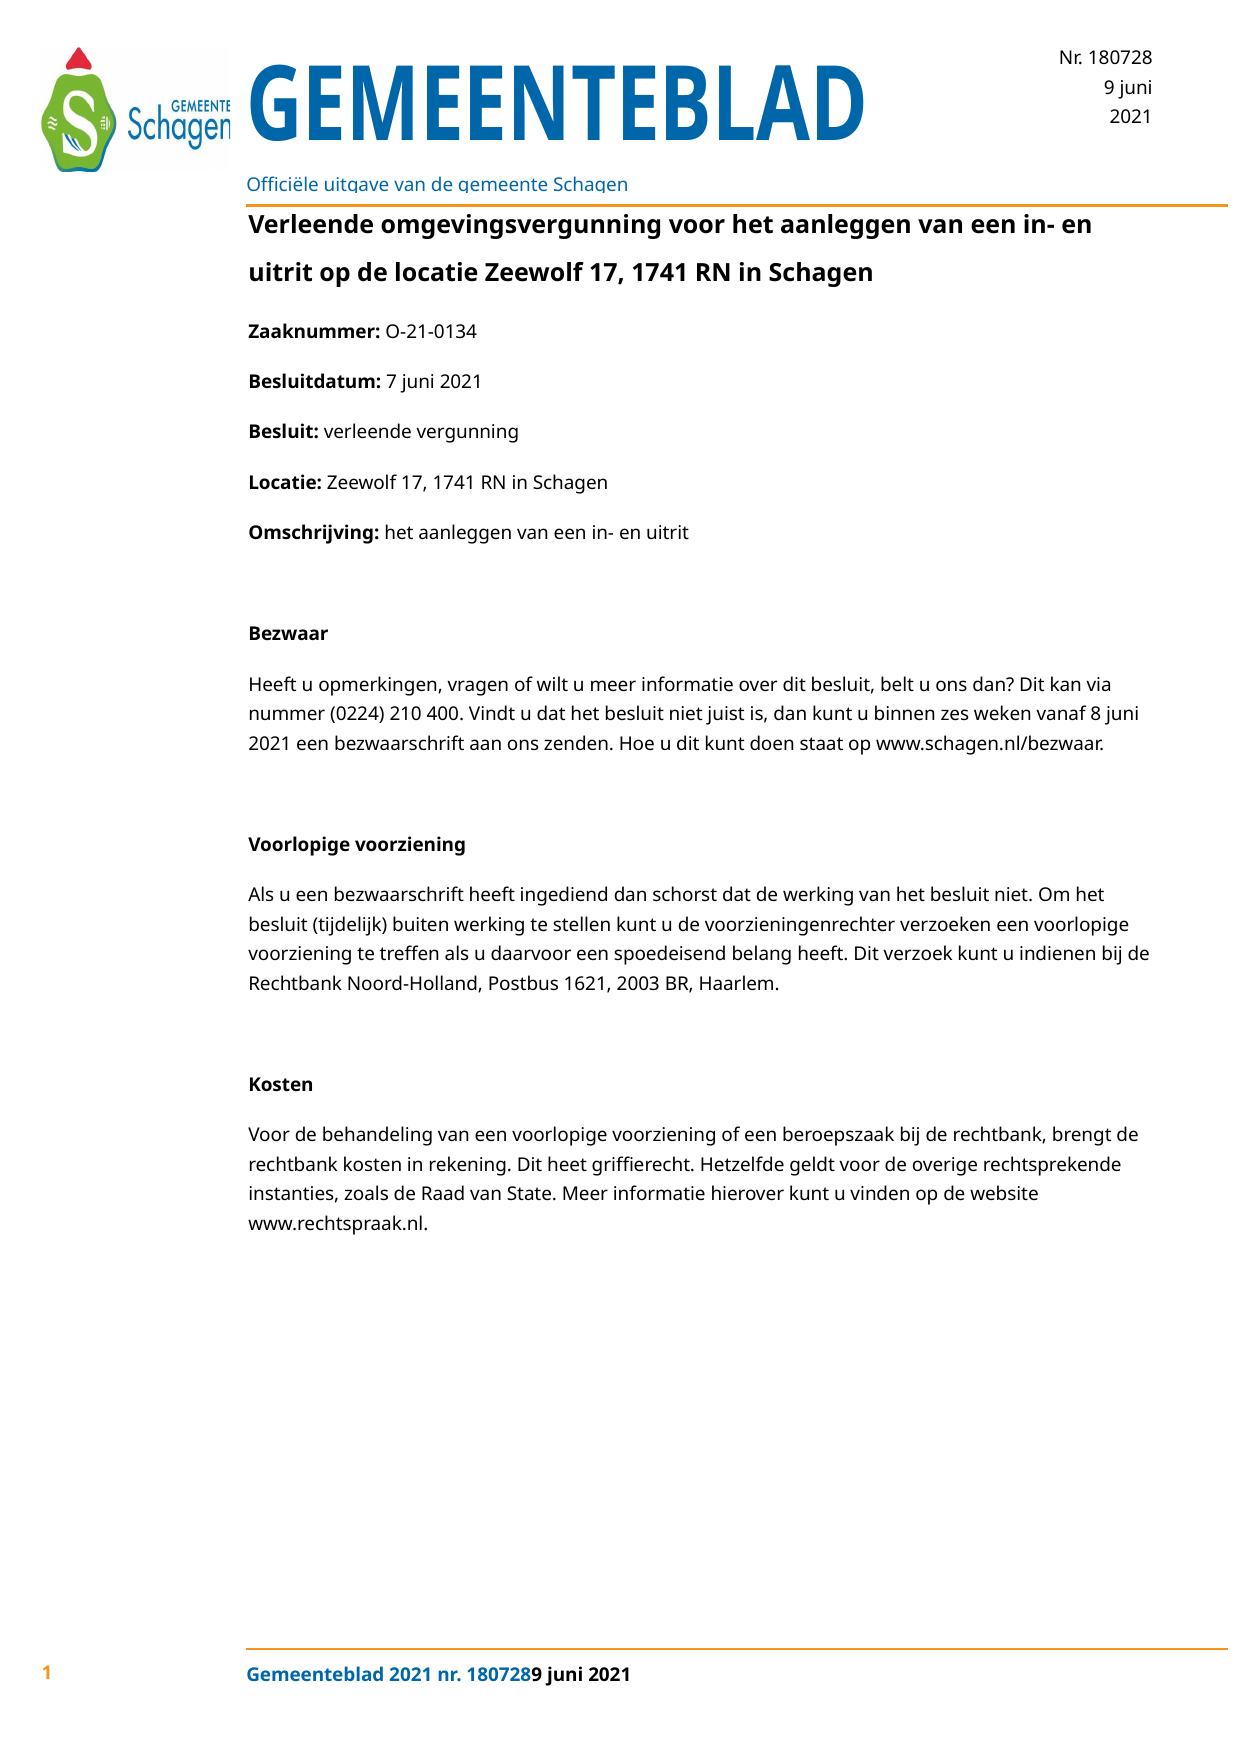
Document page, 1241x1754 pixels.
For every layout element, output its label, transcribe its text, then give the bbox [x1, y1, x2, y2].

text Bezwaar [248, 620, 1152, 646]
text Locatie: Zeewolf 17, 1741 RN in Schagen [248, 469, 1152, 495]
picture [41, 47, 231, 172]
text Kosten [248, 1071, 1152, 1097]
text Verleende omgevingsvergunning voor het aanleggen van een in- en uitrit op de locatie Zeewolf 17, 1741 RN in Schagen [248, 207, 1152, 288]
text Voor de behandeling van een voorlopige voorziening of een beroepszaak bij de rechtbank, brengt de rechtbank kosten in rekening. Dit heet griffierecht. Hetzelfde geldt voor de overige rechtsprekende instanties, zoals de Raad van State. Meer informatie hierover kunt u vinden op de website www.rechtspraak.nl. [248, 1121, 1152, 1236]
text Als u een bezwaarschrift heeft ingediend dan schorst dat de werking van het besluit niet. Om het besluit (tijdelijk) buiten werking te stellen kunt u de voorzieningenrechter verzoeken een voorlopige voorziening te treffen als u daarvoor een spoedeisend belang heeft. Dit verzoek kunt u indienen bij de Rechtbank Noord-Holland, Postbus 1621, 2003 BR, Haarlem. [248, 881, 1152, 996]
text Besluit: verleende vergunning [248, 419, 1152, 444]
text Besluitdatum: 7 juni 2021 [248, 368, 1152, 394]
text Voorlopige voorziening [248, 831, 1152, 857]
text Omschrijving: het aanleggen van een in- en uitrit [248, 519, 1152, 545]
text Zaaknummer: O-21-0134 [248, 318, 1152, 344]
text Heeft u opmerkingen, vragen of wilt u meer informatie over dit besluit, belt u ons dan? Dit kan via nummer (0224) 210 400. Vindt u dat het besluit niet juist is, dan kunt u binnen zes weken vanaf 8 juni 2021 een bezwaarschrift aan ons zenden. Hoe u dit kunt doen staat op www.schagen.nl/bezwaar. [248, 671, 1152, 756]
